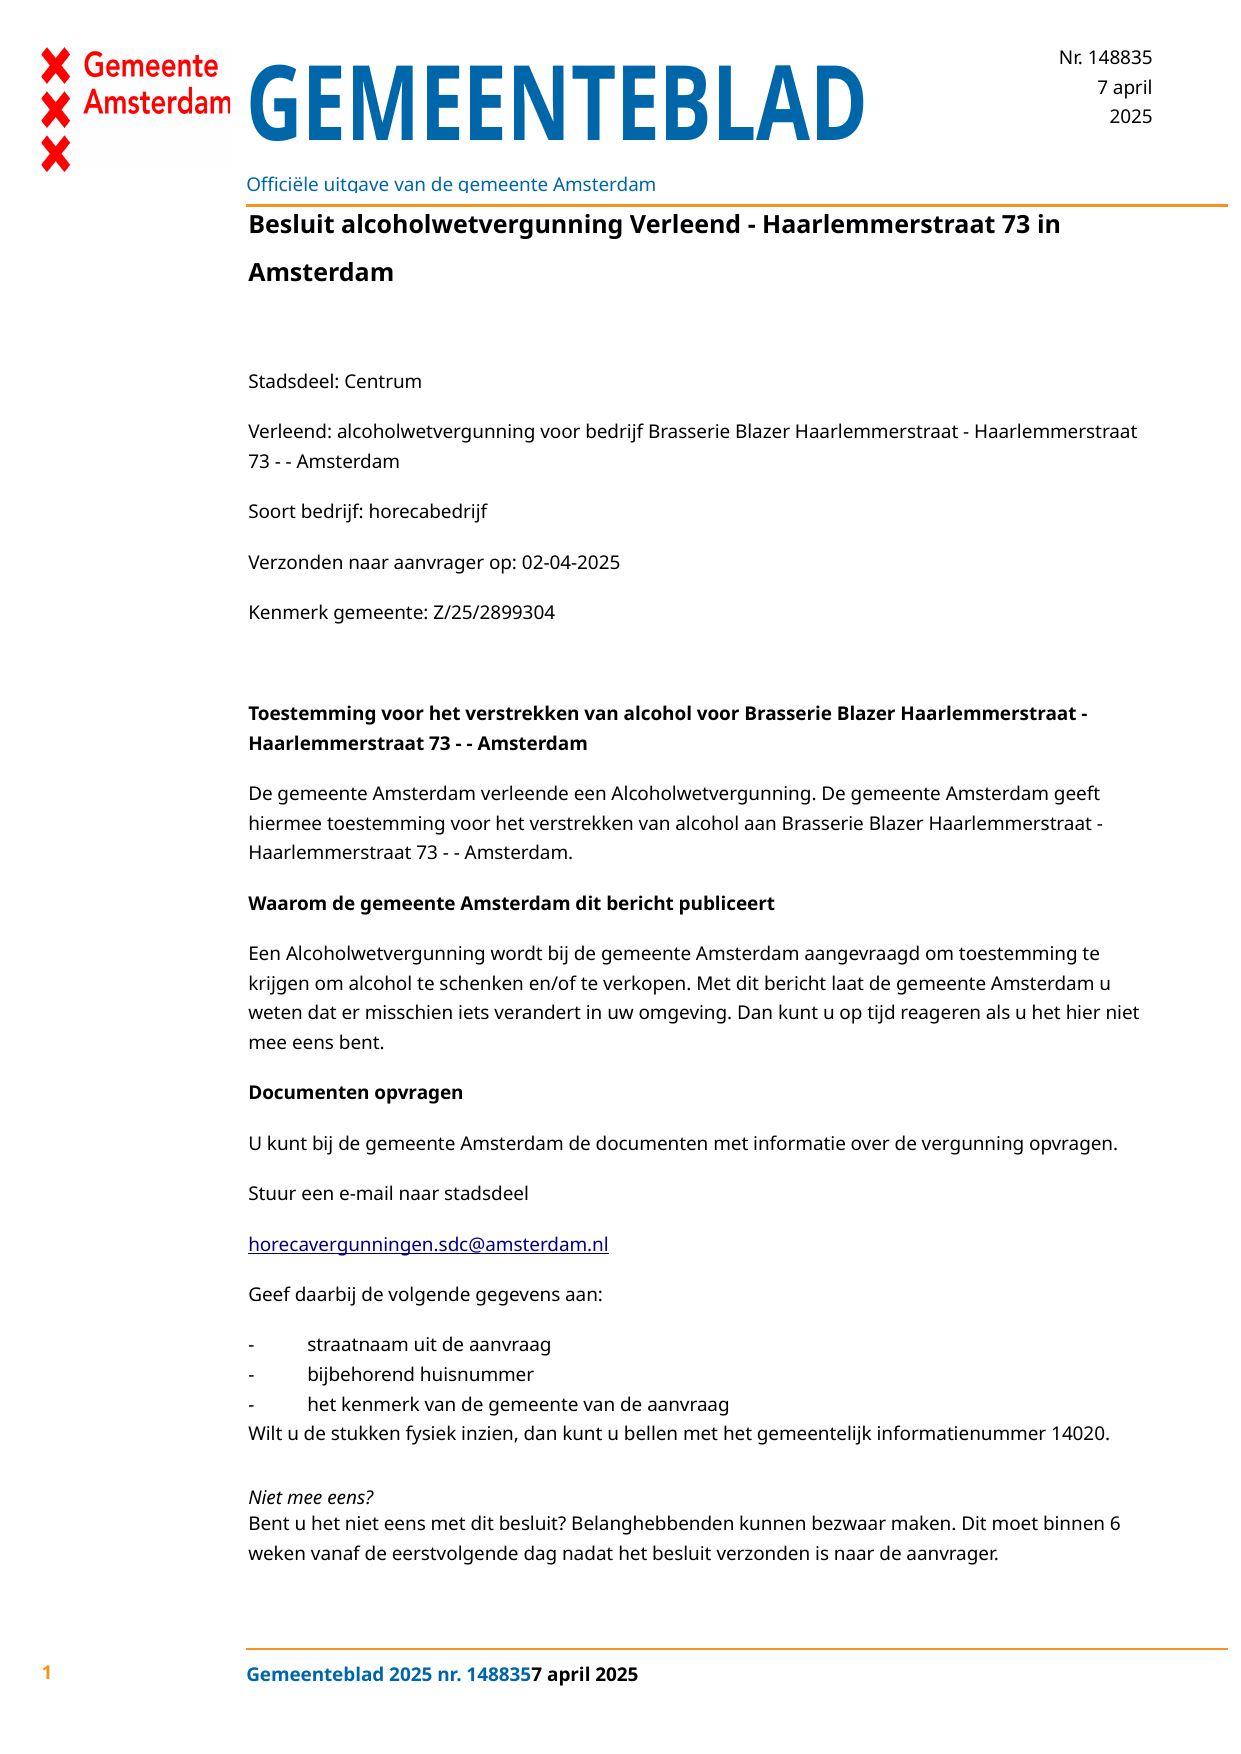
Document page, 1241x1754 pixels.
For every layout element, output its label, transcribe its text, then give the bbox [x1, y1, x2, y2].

text Kenmerk gemeente: Z/25/2899304 [248, 599, 1152, 625]
list het kenmerk van de gemeente van de aanvraag [248, 1391, 1152, 1417]
text Bent u het niet eens met dit besluit? Belanghebbenden kunnen bezwaar maken. Dit moet binnen 6 weken vanaf de eerstvolgende dag nadat het besluit verzonden is naar de aanvrager. [248, 1510, 1152, 1565]
text Documenten opvragen [248, 1079, 1152, 1105]
text horecavergunningen.sdc@amsterdam.nl [248, 1231, 1152, 1257]
text U kunt bij de gemeente Amsterdam de documenten met informatie over de vergunning opvragen. [248, 1130, 1152, 1156]
text Stuur een e-mail naar stadsdeel [248, 1180, 1152, 1206]
text Niet mee eens? [248, 1484, 1152, 1510]
picture [41, 47, 231, 172]
list bijbehorend huisnummer [248, 1361, 1152, 1387]
text De gemeente Amsterdam verleende een Alcoholwetvergunning. De gemeente Amsterdam geeft hiermee toestemming voor het verstrekken van alcohol aan Brasserie Blazer Haarlemmerstraat - Haarlemmerstraat 73 - - Amsterdam. [248, 780, 1152, 865]
text Toestemming voor het verstrekken van alcohol voor Brasserie Blazer Haarlemmerstraat - Haarlemmerstraat 73 - - Amsterdam [248, 700, 1152, 756]
text Geef daarbij de volgende gegevens aan: [248, 1281, 1152, 1307]
text Verleend: alcoholwetvergunning voor bedrijf Brasserie Blazer Haarlemmerstraat - Haarlemmerstraat 73 - - Amsterdam [248, 419, 1152, 474]
text Een Alcoholwetvergunning wordt bij de gemeente Amsterdam aangevraagd om toestemming te krijgen om alcohol te schenken en/of te verkopen. Met dit bericht laat de gemeente Amsterdam u weten dat er misschien iets verandert in uw omgeving. Dan kunt u op tijd reageren als u het hier niet mee eens bent. [248, 940, 1152, 1055]
text Verzonden naar aanvrager op: 02-04-2025 [248, 549, 1152, 575]
text Besluit alcoholwetvergunning Verleend - Haarlemmerstraat 73 in Amsterdam [248, 207, 1152, 288]
text Wilt u de stukken fysiek inzien, dan kunt u bellen met het gemeentelijk informatienummer 14020. [248, 1420, 1152, 1446]
text Waarom de gemeente Amsterdam dit bericht publiceert [248, 890, 1152, 916]
text Soort bedrijf: horecabedrijf [248, 499, 1152, 524]
list straatnaam uit de aanvraag [248, 1332, 1152, 1357]
text Stadsdeel: Centrum [248, 368, 1152, 394]
